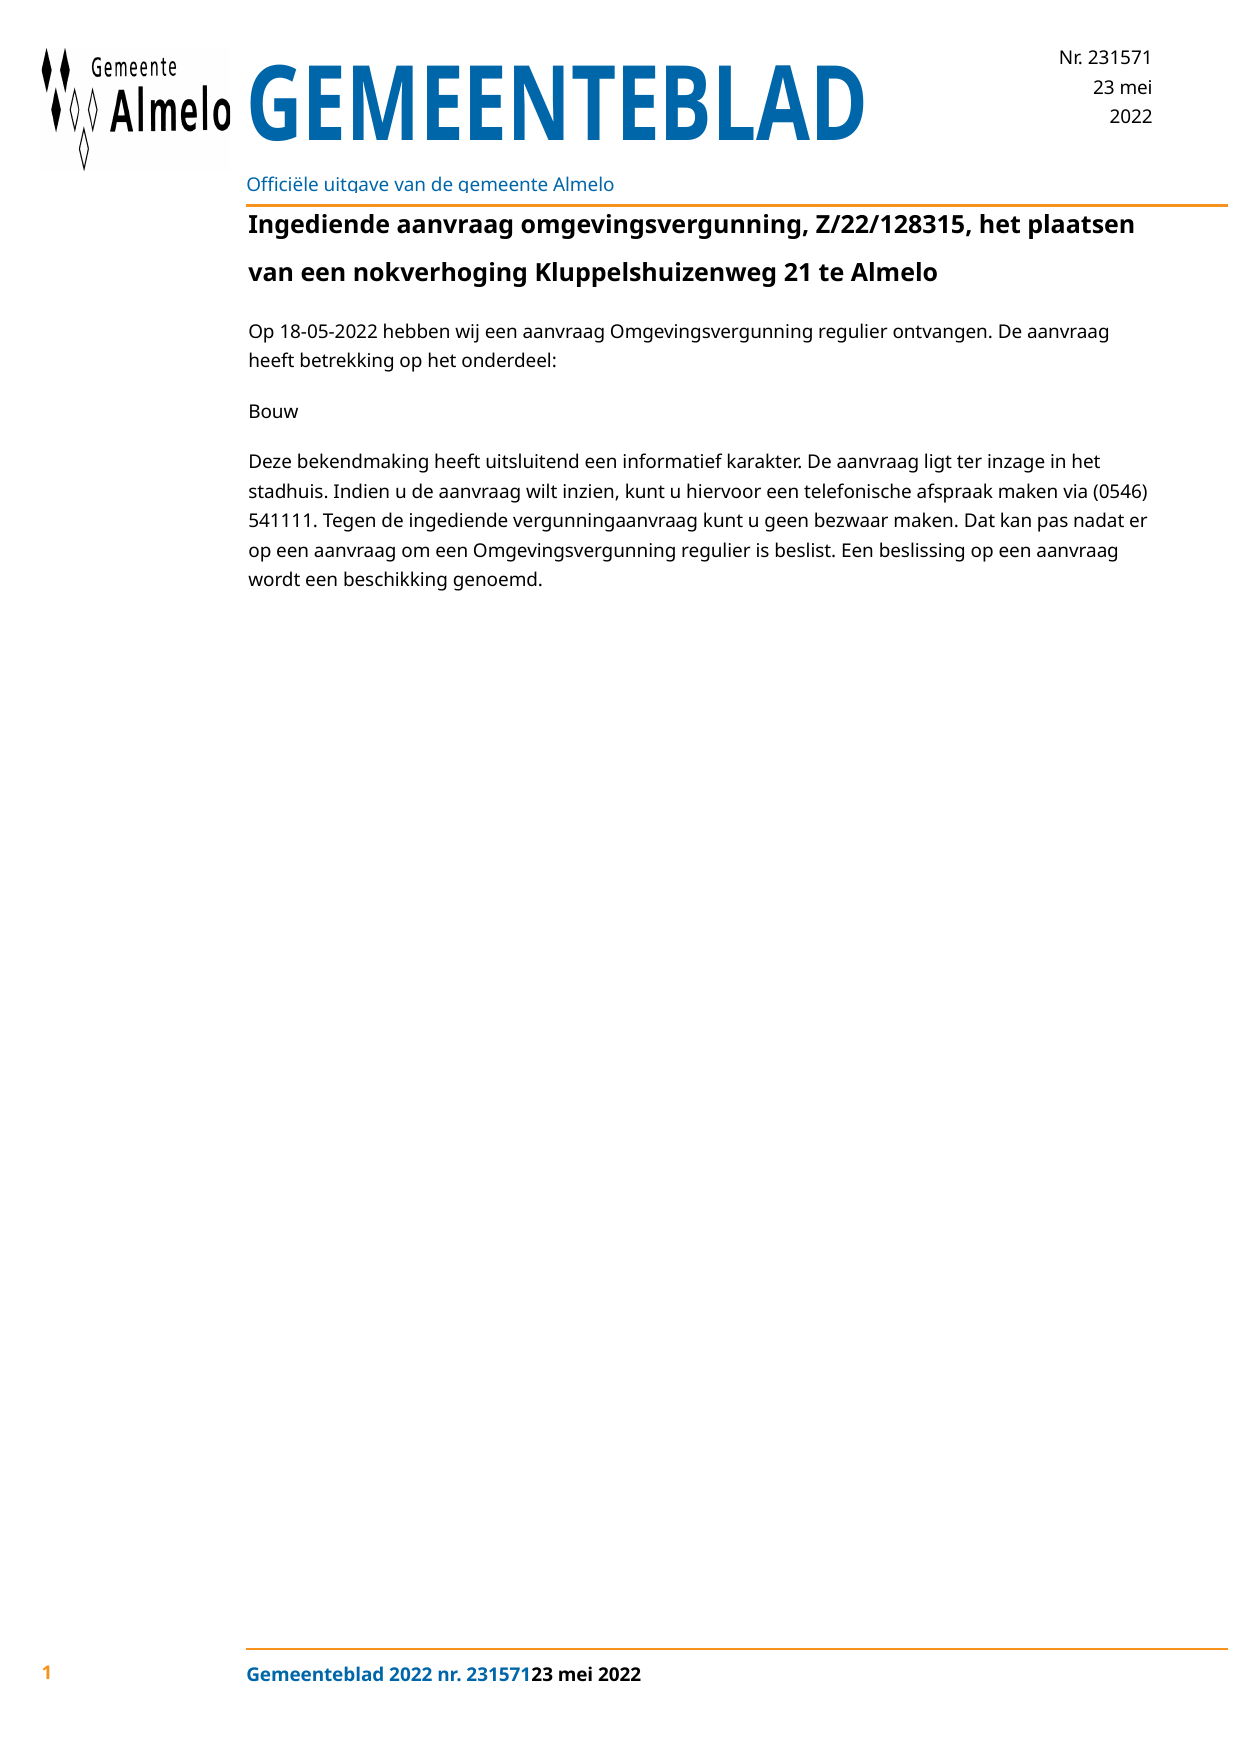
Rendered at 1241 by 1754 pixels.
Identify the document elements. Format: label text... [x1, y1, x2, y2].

text Op 18-05-2022 hebben wij een aanvraag Omgevingsvergunning regulier ontvangen. De aanvraag heeft betrekking op het onderdeel: [248, 318, 1152, 373]
text Ingediende aanvraag omgevingsvergunning, Z/22/128315, het plaatsen van een nokverhoging Kluppelshuizenweg 21 te Almelo [248, 207, 1152, 288]
text Bouw [248, 398, 1152, 424]
picture [41, 47, 231, 172]
text Deze bekendmaking heeft uitsluitend een informatief karakter. De aanvraag ligt ter inzage in het stadhuis. Indien u de aanvraag wilt inzien, kunt u hiervoor een telefonische afspraak maken via (0546) 541111. Tegen de ingediende vergunningaanvraag kunt u geen bezwaar maken. Dat kan pas nadat er op een aanvraag om een Omgevingsvergunning regulier is beslist. Een beslissing op een aanvraag wordt een beschikking genoemd. [248, 448, 1152, 592]
